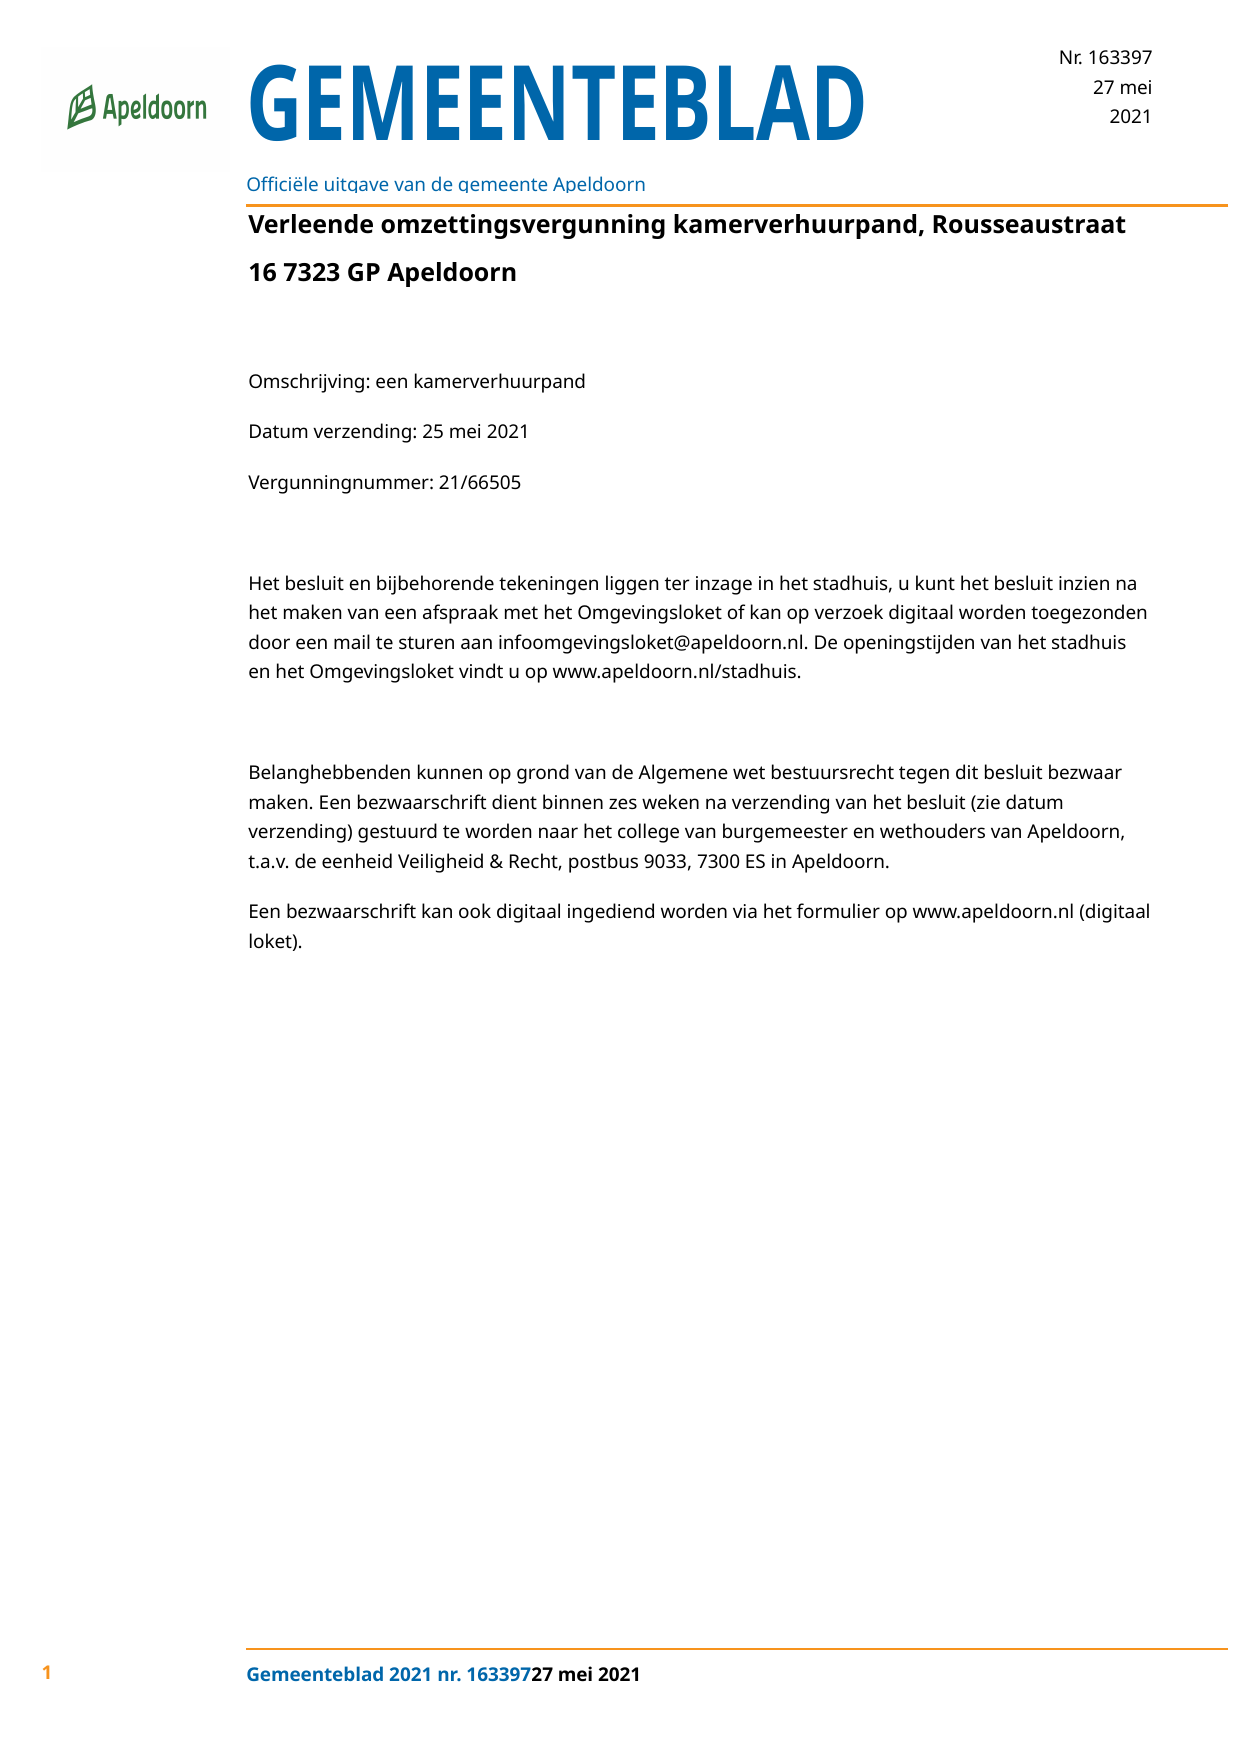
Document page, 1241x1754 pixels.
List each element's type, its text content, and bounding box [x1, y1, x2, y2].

text Datum verzending: 25 mei 2021 [248, 419, 1152, 444]
text Vergunningnummer: 21/66505 [248, 469, 1152, 495]
text Een bezwaarschrift kan ook digitaal ingediend worden via het formulier op www.apeldoorn.nl (digitaal loket). [248, 899, 1152, 954]
text Omschrijving: een kamerverhuurpand [248, 368, 1152, 394]
text Verleende omzettingsvergunning kamerverhuurpand, Rousseaustraat 16 7323 GP Apeldoorn [248, 207, 1152, 288]
picture [41, 47, 231, 172]
text Het besluit en bijbehorende tekeningen liggen ter inzage in het stadhuis, u kunt het besluit inzien na het maken van een afspraak met het Omgevingsloket of kan op verzoek digitaal worden toegezonden door een mail te sturen aan infoomgevingsloket@apeldoorn.nl. De openingstijden van het stadhuis en het Omgevingsloket vindt u op www.apeldoorn.nl/stadhuis. [248, 570, 1152, 684]
text Belanghebbenden kunnen op grond van de Algemene wet bestuursrecht tegen dit besluit bezwaar maken. Een bezwaarschrift dient binnen zes weken na verzending van het besluit (zie datum verzending) gestuurd te worden naar het college van burgemeester en wethouders van Apeldoorn, t.a.v. de eenheid Veiligheid & Recht, postbus 9033, 7300 ES in Apeldoorn. [248, 759, 1152, 874]
